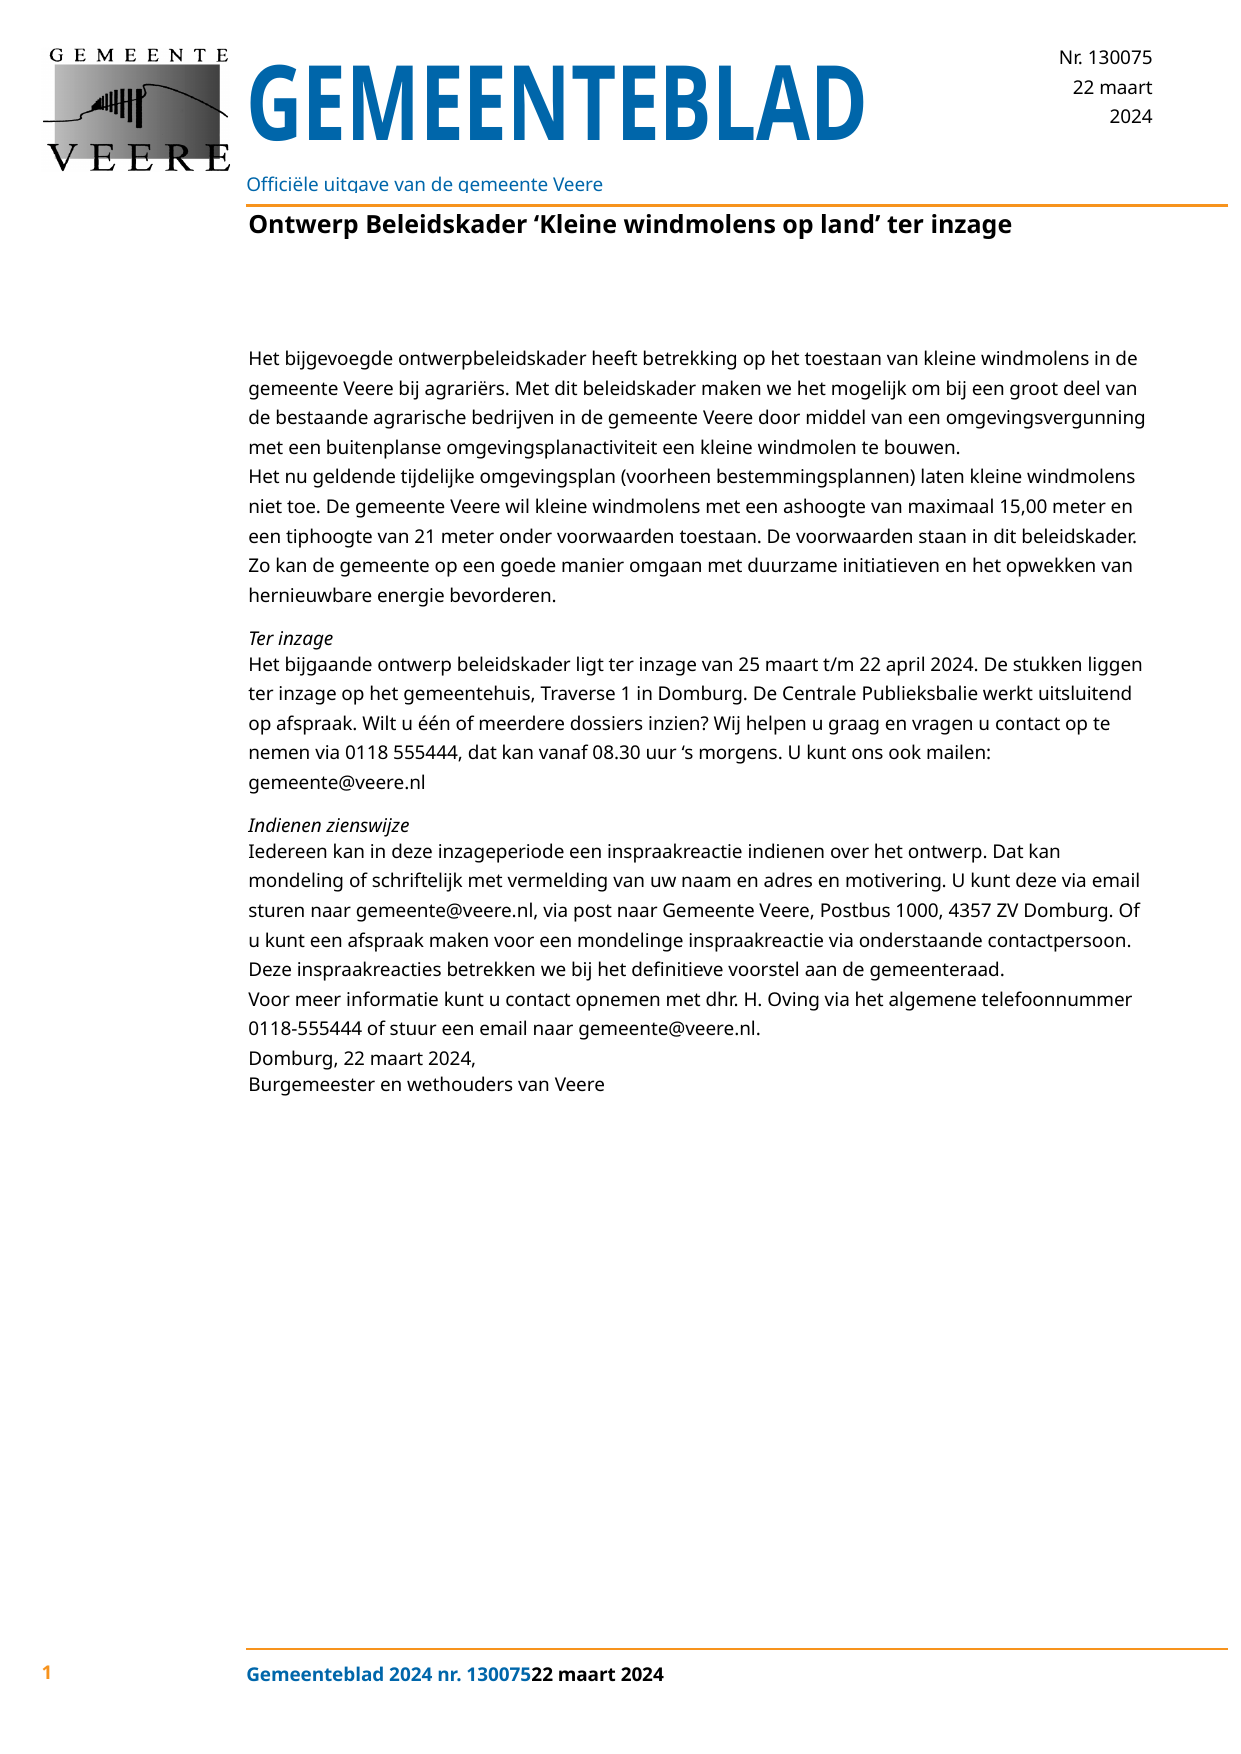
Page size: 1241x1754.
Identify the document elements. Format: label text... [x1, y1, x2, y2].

text Het bijgevoegde ontwerpbeleidskader heeft betrekking op het toestaan van kleine windmolens in de gemeente Veere bij agrariërs. Met dit beleidskader maken we het mogelijk om bij een groot deel van de bestaande agrarische bedrijven in de gemeente Veere door middel van een omgevingsvergunning met een buitenplanse omgevingsplanactiviteit een kleine windmolen te bouwen. [248, 345, 1152, 460]
picture [41, 47, 231, 172]
text Ter inzage [248, 625, 1152, 651]
text Burgemeester en wethouders van Veere [248, 1071, 1152, 1097]
text Het nu geldende tijdelijke omgevingsplan (voorheen bestemmingsplannen) laten kleine windmolens niet toe. De gemeente Veere wil kleine windmolens met een ashoogte van maximaal 15,00 meter en een tiphoogte van 21 meter onder voorwaarden toestaan. De voorwaarden staan in dit beleidskader. Zo kan de gemeente op een goede manier omgaan met duurzame initiatieven en het opwekken van hernieuwbare energie bevorderen. [248, 464, 1152, 608]
text Domburg, 22 maart 2024, [248, 1045, 1152, 1071]
text Iedereen kan in deze inzageperiode een inspraakreactie indienen over het ontwerp. Dat kan mondeling of schriftelijk met vermelding van uw naam en adres en motivering. U kunt deze via email sturen naar gemeente@veere.nl, via post naar Gemeente Veere, Postbus 1000, 4357 ZV Domburg. Of u kunt een afspraak maken voor een mondelinge inspraakreactie via onderstaande contactpersoon. Deze inspraakreacties betrekken we bij het definitieve voorstel aan de gemeenteraad. [248, 838, 1152, 982]
text Ontwerp Beleidskader ‘Kleine windmolens op land’ ter inzage [248, 207, 1152, 241]
text Voor meer informatie kunt u contact opnemen met dhr. H. Oving via het algemene telefoonnummer 0118-555444 of stuur een email naar gemeente@veere.nl. [248, 986, 1152, 1041]
text Het bijgaande ontwerp beleidskader ligt ter inzage van 25 maart t/m 22 april 2024. De stukken liggen ter inzage op het gemeentehuis, Traverse 1 in Domburg. De Centrale Publieksbalie werkt uitsluitend op afspraak. Wilt u één of meerdere dossiers inzien? Wij helpen u graag en vragen u contact op te nemen via 0118 555444, dat kan vanaf 08.30 uur ‘s morgens. U kunt ons ook mailen: gemeente@veere.nl [248, 651, 1152, 795]
text Indienen zienswijze [248, 812, 1152, 838]
